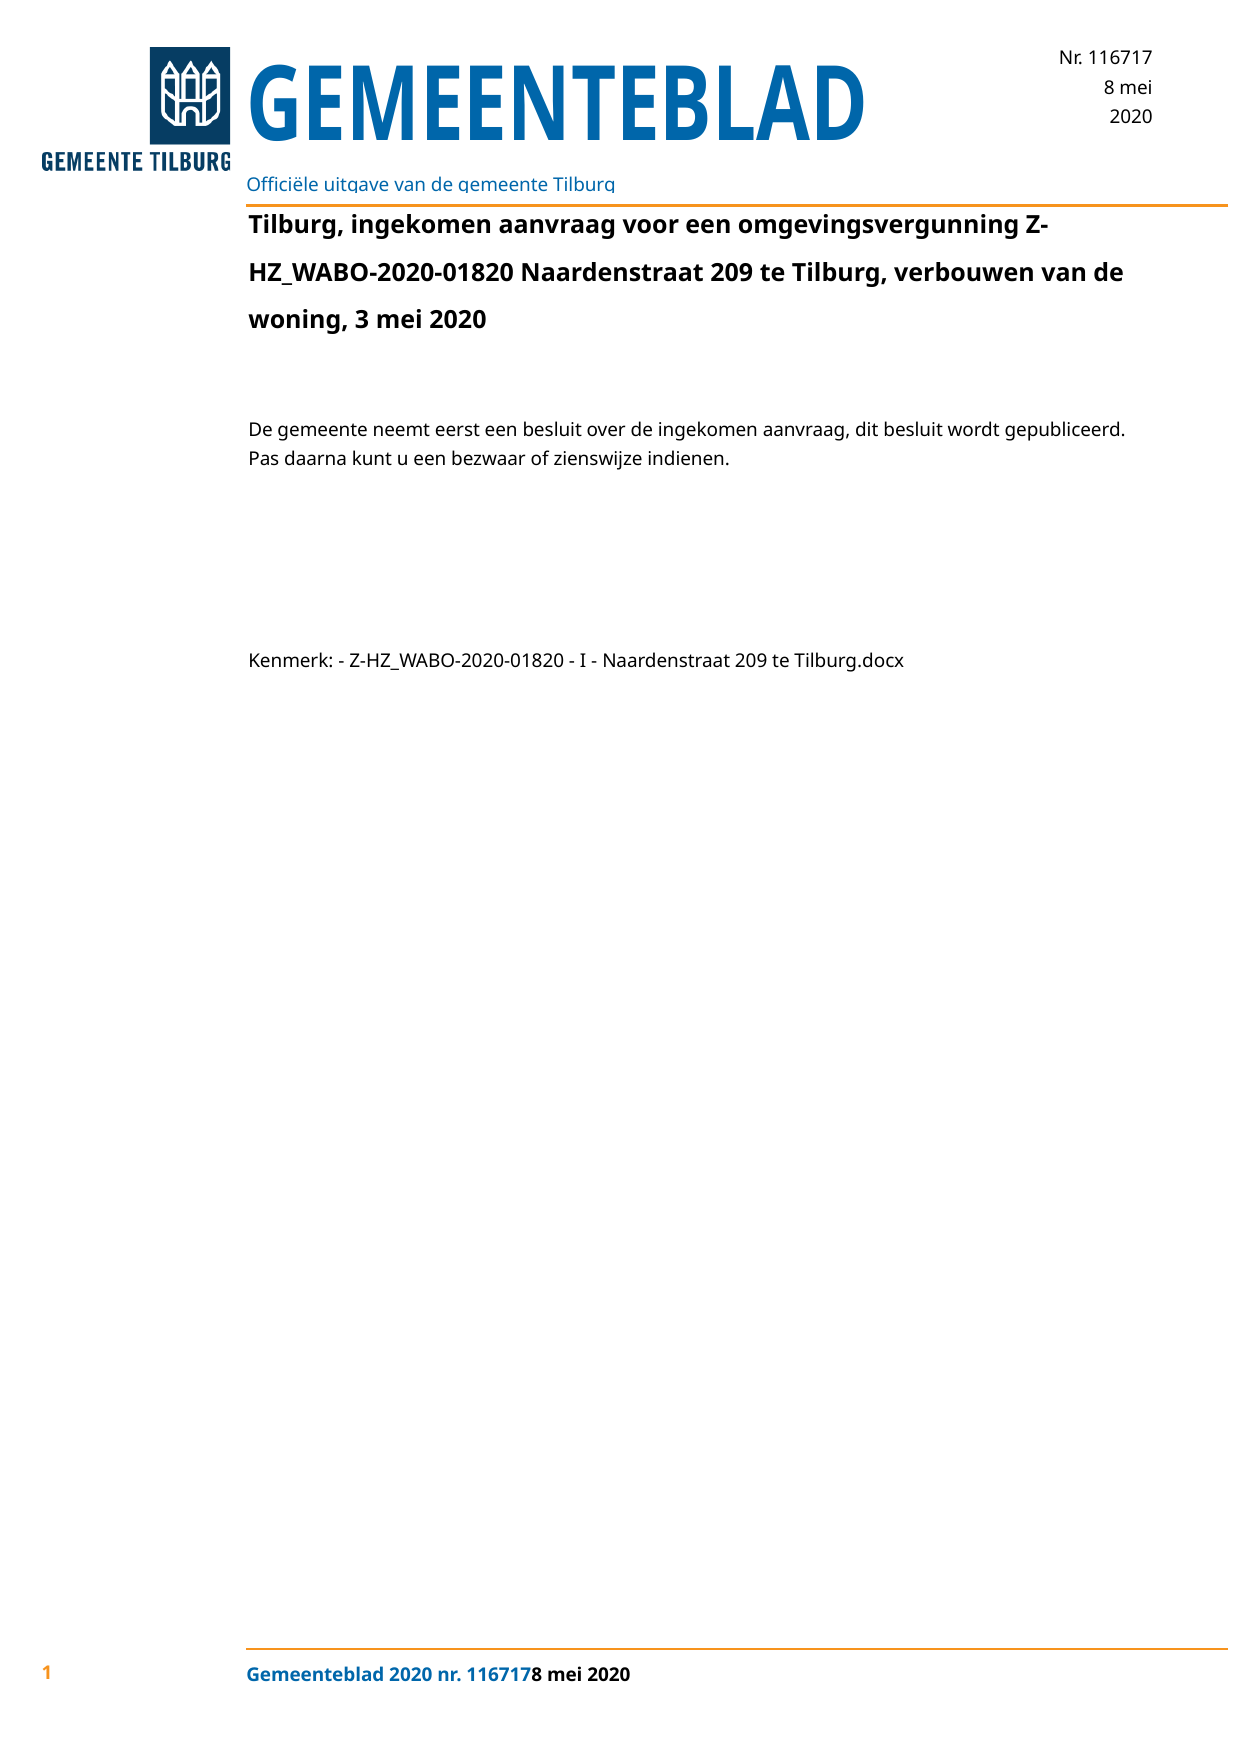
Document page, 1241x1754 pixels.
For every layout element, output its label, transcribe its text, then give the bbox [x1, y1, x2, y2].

text De gemeente neemt eerst een besluit over de ingekomen aanvraag, dit besluit wordt gepubliceerd. Pas daarna kunt u een bezwaar of zienswijze indienen. [248, 416, 1152, 471]
text Tilburg, ingekomen aanvraag voor een omgevingsvergunning Z-HZ_WABO-2020-01820 Naardenstraat 209 te Tilburg, verbouwen van de woning, 3 mei 2020 [248, 207, 1152, 336]
text Kenmerk: - Z-HZ_WABO-2020-01820 - I - Naardenstraat 209 te Tilburg.docx [248, 647, 1152, 673]
picture [41, 47, 231, 172]
